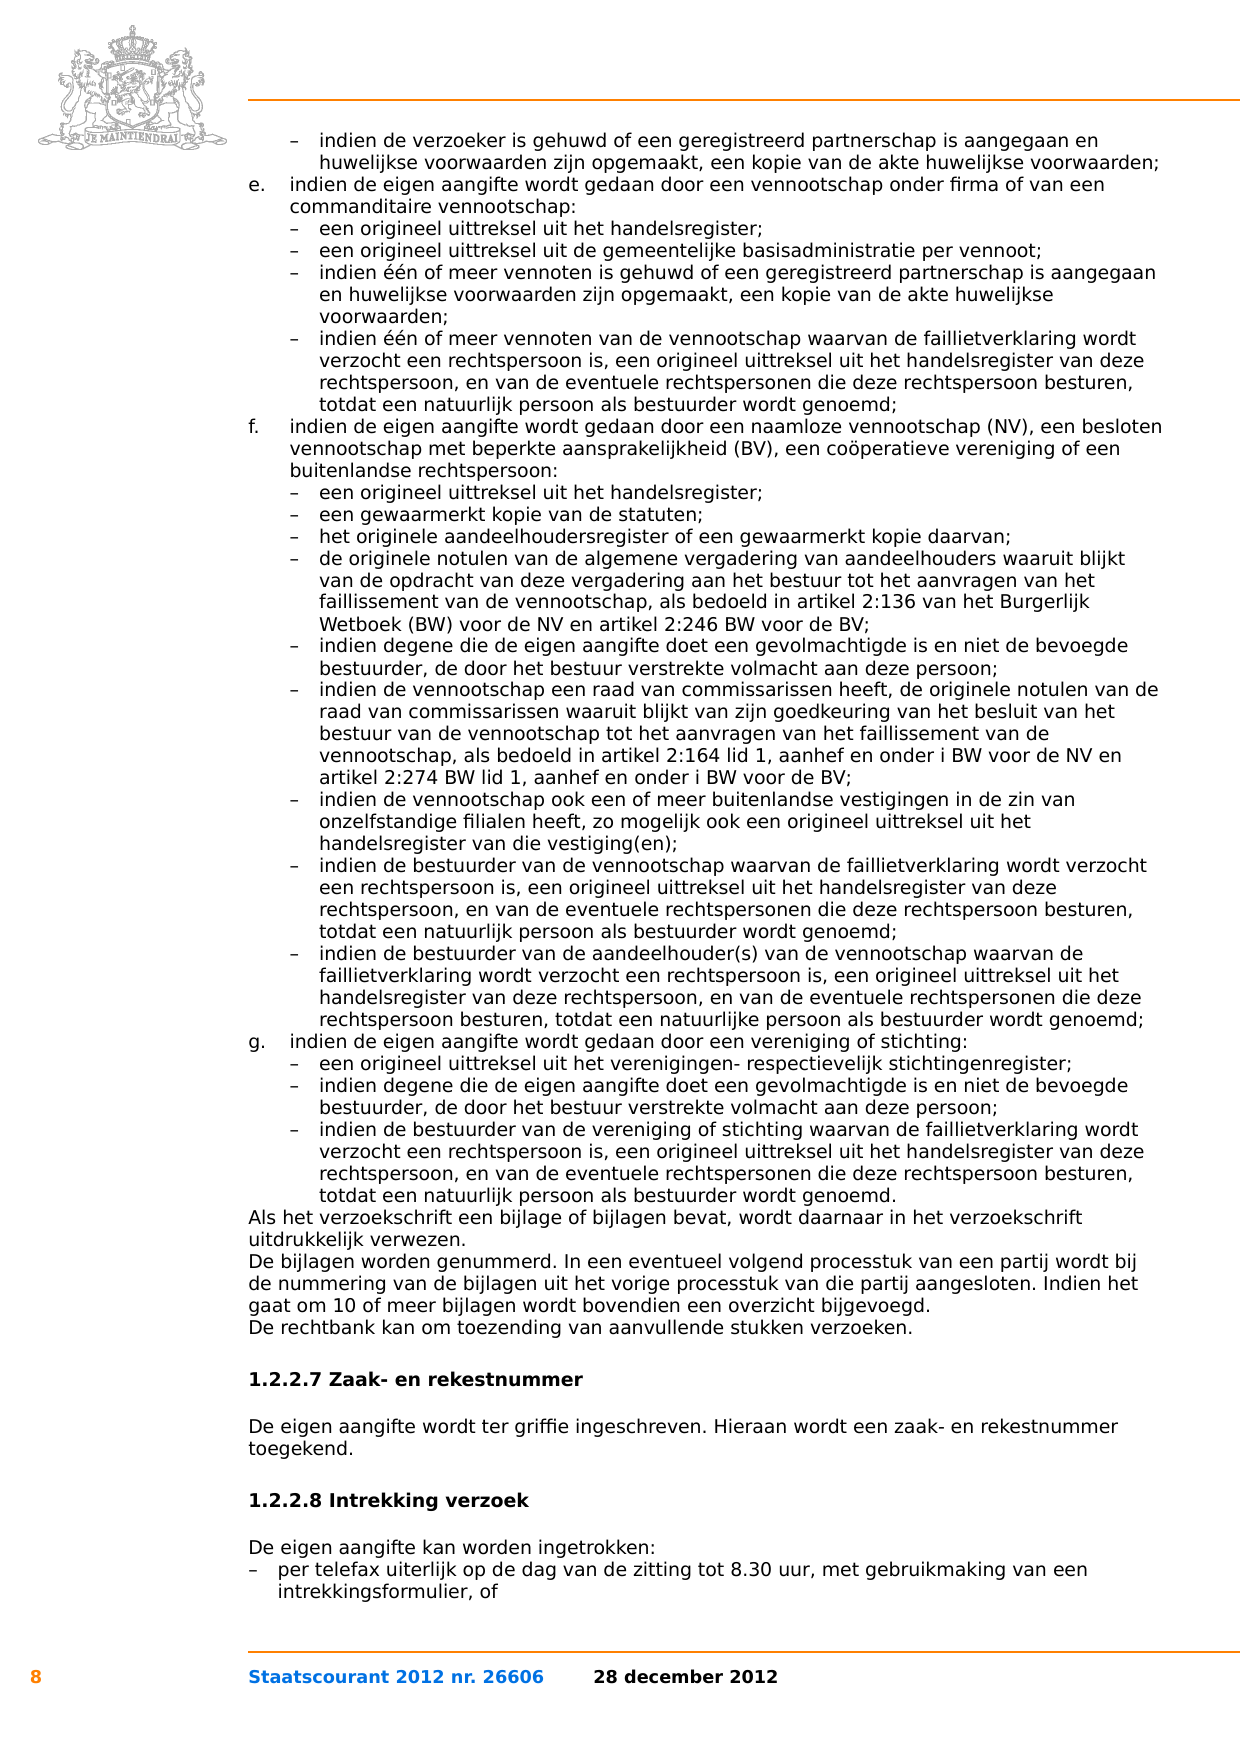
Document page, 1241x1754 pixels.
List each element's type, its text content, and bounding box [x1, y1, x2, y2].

text – de originele notulen van de algemene vergadering van aandeelhouders waaruit blijkt van de opdracht van deze vergadering aan het bestuur tot het aanvragen van het faillissement van de vennootschap, als bedoeld in artikel 2:136 van het Burgerlijk Wetboek (BW) voor de NV en artikel 2:246 BW voor de BV; [289, 547, 1163, 635]
text – het originele aandeelhoudersregister of een gewaarmerkt kopie daarvan; [289, 526, 1163, 547]
text De eigen aangifte wordt ter griffie ingeschreven. Hieraan wordt een zaak- en rekestnummer toegekend. [248, 1416, 1163, 1460]
subtitle 1.2.2.8 Intrekking verzoek [248, 1490, 1163, 1512]
text – een origineel uittreksel uit het handelsregister; [289, 218, 1163, 240]
text g. indien de eigen aangifte wordt gedaan door een vereniging of stichting: [248, 1031, 1163, 1053]
picture [38, 25, 227, 150]
text – indien de vennootschap een raad van commissarissen heeft, de originele notulen van de raad van commissarissen waaruit blijkt van zijn goedkeuring van het besluit van het bestuur van de vennootschap tot het aanvragen van het faillissement van de vennootschap, als bedoeld in artikel 2:164 lid 1, aanhef en onder i BW voor de NV en artikel 2:274 BW lid 1, aanhef en onder i BW voor de BV; [289, 679, 1163, 789]
text De eigen aangifte kan worden ingetrokken: [248, 1537, 1163, 1559]
text – indien de bestuurder van de vennootschap waarvan de faillietverklaring wordt verzocht een rechtspersoon is, een origineel uittreksel uit het handelsregister van deze rechtspersoon, en van de eventuele rechtspersonen die deze rechtspersoon besturen, totdat een natuurlijk persoon als bestuurder wordt genoemd; [289, 855, 1163, 943]
text – indien de bestuurder van de aandeelhouder(s) van de vennootschap waarvan de faillietverklaring wordt verzocht een rechtspersoon is, een origineel uittreksel uit het handelsregister van deze rechtspersoon, en van de eventuele rechtspersonen die deze rechtspersoon besturen, totdat een natuurlijke persoon als bestuurder wordt genoemd; [289, 943, 1163, 1031]
subtitle 1.2.2.7 Zaak- en rekestnummer [248, 1369, 1163, 1391]
text – per telefax uiterlijk op de dag van de zitting tot 8.30 uur, met gebruikmaking van een intrekkingsformulier, of [248, 1559, 1163, 1603]
text – een origineel uittreksel uit het verenigingen- respectievelijk stichtingenregister; [289, 1053, 1163, 1075]
text e. indien de eigen aangifte wordt gedaan door een vennootschap onder firma of van een commanditaire vennootschap: [248, 174, 1163, 218]
text – indien de verzoeker is gehuwd of een geregistreerd partnerschap is aangegaan en huwelijkse voorwaarden zijn opgemaakt, een kopie van de akte huwelijkse voorwaarden; [289, 130, 1163, 174]
text – een gewaarmerkt kopie van de statuten; [289, 503, 1163, 526]
text – indien één of meer vennoten is gehuwd of een geregistreerd partnerschap is aangegaan en huwelijkse voorwaarden zijn opgemaakt, een kopie van de akte huwelijkse voorwaarden; [289, 262, 1163, 328]
text – indien één of meer vennoten van de vennootschap waarvan de faillietverklaring wordt verzocht een rechtspersoon is, een origineel uittreksel uit het handelsregister van deze rechtspersoon, en van de eventuele rechtspersonen die deze rechtspersoon besturen, totdat een natuurlijk persoon als bestuurder wordt genoemd; [289, 328, 1163, 416]
text – een origineel uittreksel uit de gemeentelijke basisadministratie per vennoot; [289, 240, 1163, 262]
text – indien degene die de eigen aangifte doet een gevolmachtigde is en niet de bevoegde bestuurder, de door het bestuur verstrekte volmacht aan deze persoon; [289, 1075, 1163, 1119]
text – een origineel uittreksel uit het handelsregister; [289, 482, 1163, 503]
text – indien de bestuurder van de vereniging of stichting waarvan de faillietverklaring wordt verzocht een rechtspersoon is, een origineel uittreksel uit het handelsregister van deze rechtspersoon, en van de eventuele rechtspersonen die deze rechtspersoon besturen, totdat een natuurlijk persoon als bestuurder wordt genoemd. [289, 1119, 1163, 1207]
text f. indien de eigen aangifte wordt gedaan door een naamloze vennootschap (NV), een besloten vennootschap met beperkte aansprakelijkheid (BV), een coöperatieve vereniging of een buitenlandse rechtspersoon: [248, 416, 1163, 482]
text Als het verzoekschrift een bijlage of bijlagen bevat, wordt daarnaar in het verzoekschrift uitdrukkelijk verwezen. [248, 1207, 1163, 1251]
text – indien degene die de eigen aangifte doet een gevolmachtigde is en niet de bevoegde bestuurder, de door het bestuur verstrekte volmacht aan deze persoon; [289, 635, 1163, 679]
text De bijlagen worden genummerd. In een eventueel volgend processtuk van een partij wordt bij de nummering van de bijlagen uit het vorige processtuk van die partij aangesloten. Indien het gaat om 10 of meer bijlagen wordt bovendien een overzicht bijgevoegd. [248, 1251, 1163, 1317]
text De rechtbank kan om toezending van aanvullende stukken verzoeken. [248, 1317, 1163, 1339]
text – indien de vennootschap ook een of meer buitenlandse vestigingen in de zin van onzelfstandige filialen heeft, zo mogelijk ook een origineel uittreksel uit het handelsregister van die vestiging(en); [289, 789, 1163, 855]
